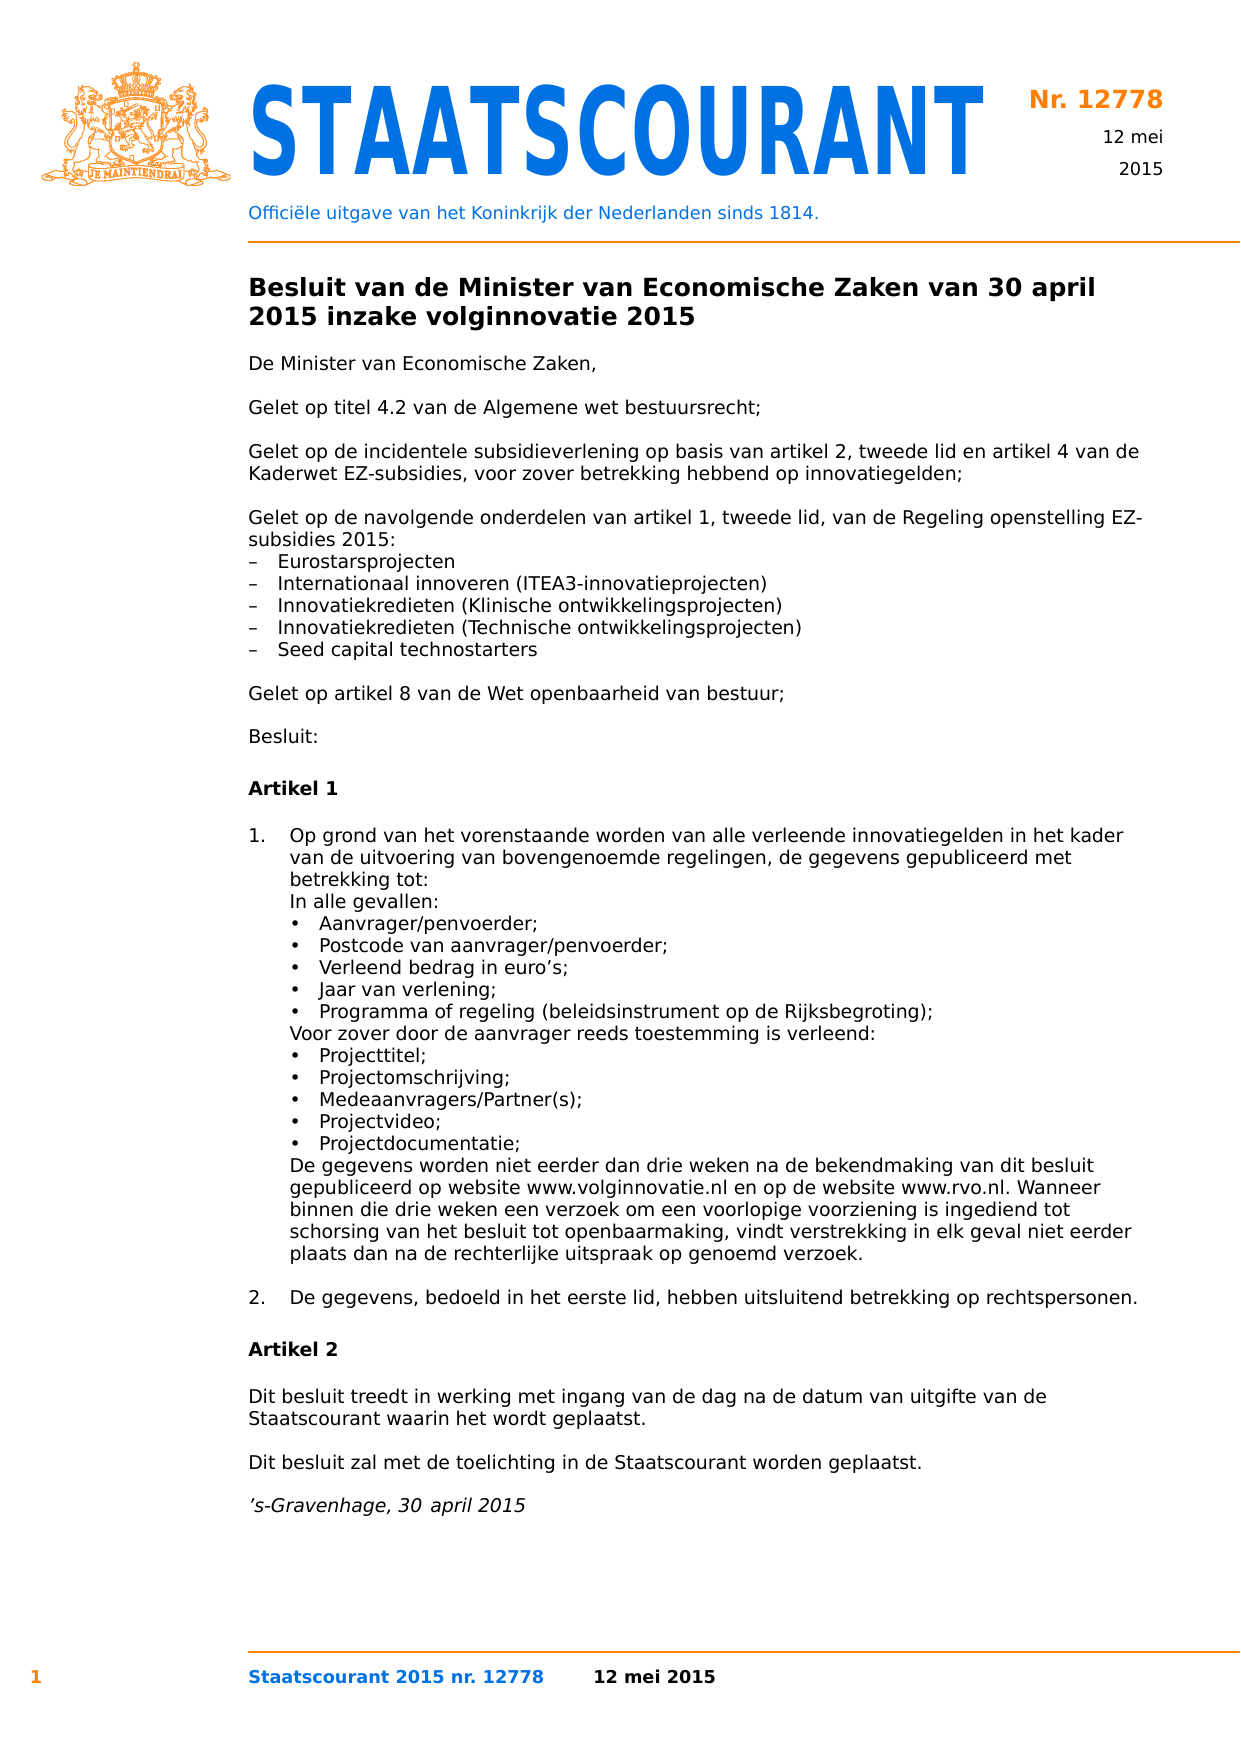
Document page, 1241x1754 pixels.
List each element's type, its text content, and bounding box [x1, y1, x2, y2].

subtitle Artikel 1 [248, 778, 1163, 800]
picture [41, 62, 231, 186]
table_cell Officiële uitgave van het Koninkrijk der Nederlanden sinds 1814. [248, 203, 1240, 241]
subtitle Artikel 2 [248, 1339, 1163, 1361]
text • Projectvideo; [289, 1111, 1163, 1133]
text • Aanvrager/penvoerder; [289, 913, 1163, 935]
text • Projectomschrijving; [289, 1067, 1163, 1089]
table_header STAATSCOURANT [248, 62, 998, 203]
text – Seed capital technostarters [248, 639, 1163, 661]
text De Minister van Economische Zaken, [248, 353, 1163, 375]
text Besluit: [248, 726, 1163, 748]
text In alle gevallen: [289, 891, 1163, 913]
text – Innovatiekredieten (Klinische ontwikkelingsprojecten) [248, 595, 1163, 617]
text Gelet op de incidentele subsidieverlening op basis van artikel 2, tweede lid en artikel 4 van de Kaderwet EZ-subsidies, voor zover betrekking hebbend op innovatiegelden; [248, 441, 1163, 485]
table_header Nr. 12778 [998, 62, 1240, 121]
text Voor zover door de aanvrager reeds toestemming is verleend: [289, 1023, 1163, 1045]
table_header [25, 62, 248, 241]
text Gelet op artikel 8 van de Wet openbaarheid van bestuur; [248, 682, 1163, 704]
text Gelet op titel 4.2 van de Algemene wet bestuursrecht; [248, 397, 1163, 419]
text De gegevens worden niet eerder dan drie weken na de bekendmaking van dit besluit gepubliceerd op website www.volginnovatie.nl en op de website www.rvo.nl. Wanneer binnen die drie weken een verzoek om een voorlopige voorziening is ingediend tot schorsing van het besluit tot openbaarmaking, vindt verstrekking in elk geval niet eerder plaats dan na de rechterlijke uitspraak op genoemd verzoek. [289, 1155, 1163, 1265]
text • Programma of regeling (beleidsinstrument op de Rijksbegroting); [289, 1001, 1163, 1023]
text • Projecttitel; [289, 1045, 1163, 1067]
text – Innovatiekredieten (Technische ontwikkelingsprojecten) [248, 617, 1163, 639]
text • Verleend bedrag in euro’s; [289, 957, 1163, 979]
text 1. Op grond van het vorenstaande worden van alle verleende innovatiegelden in het kader van de uitvoering van bovengenoemde regelingen, de gegevens gepubliceerd met betrekking tot: [248, 825, 1163, 891]
text • Projectdocumentatie; [289, 1133, 1163, 1155]
text • Postcode van aanvrager/penvoerder; [289, 935, 1163, 957]
text 2. De gegevens, bedoeld in het eerste lid, hebben uitsluitend betrekking op rechtspersonen. [248, 1287, 1163, 1309]
text – Eurostarsprojecten [248, 551, 1163, 573]
text Gelet op de navolgende onderdelen van artikel 1, tweede lid, van de Regeling openstelling EZ-subsidies 2015: [248, 507, 1163, 551]
table_cell 2015 [998, 153, 1240, 203]
text – Internationaal innoveren (ITEA3-innovatieprojecten) [248, 573, 1163, 595]
text ’s-Gravenhage, 30 april 2015 [248, 1495, 1163, 1517]
text Dit besluit treedt in werking met ingang van de dag na de datum van uitgifte van de Staatscourant waarin het wordt geplaatst. [248, 1386, 1163, 1430]
subtitle Besluit van de Minister van Economische Zaken van 30 april 2015 inzake volginnovatie 2015 [248, 273, 1163, 331]
text Dit besluit zal met de toelichting in de Staatscourant worden geplaatst. [248, 1452, 1163, 1473]
text • Jaar van verlening; [289, 979, 1163, 1001]
text • Medeaanvragers/Partner(s); [289, 1089, 1163, 1111]
table_cell 12 mei [998, 121, 1240, 153]
